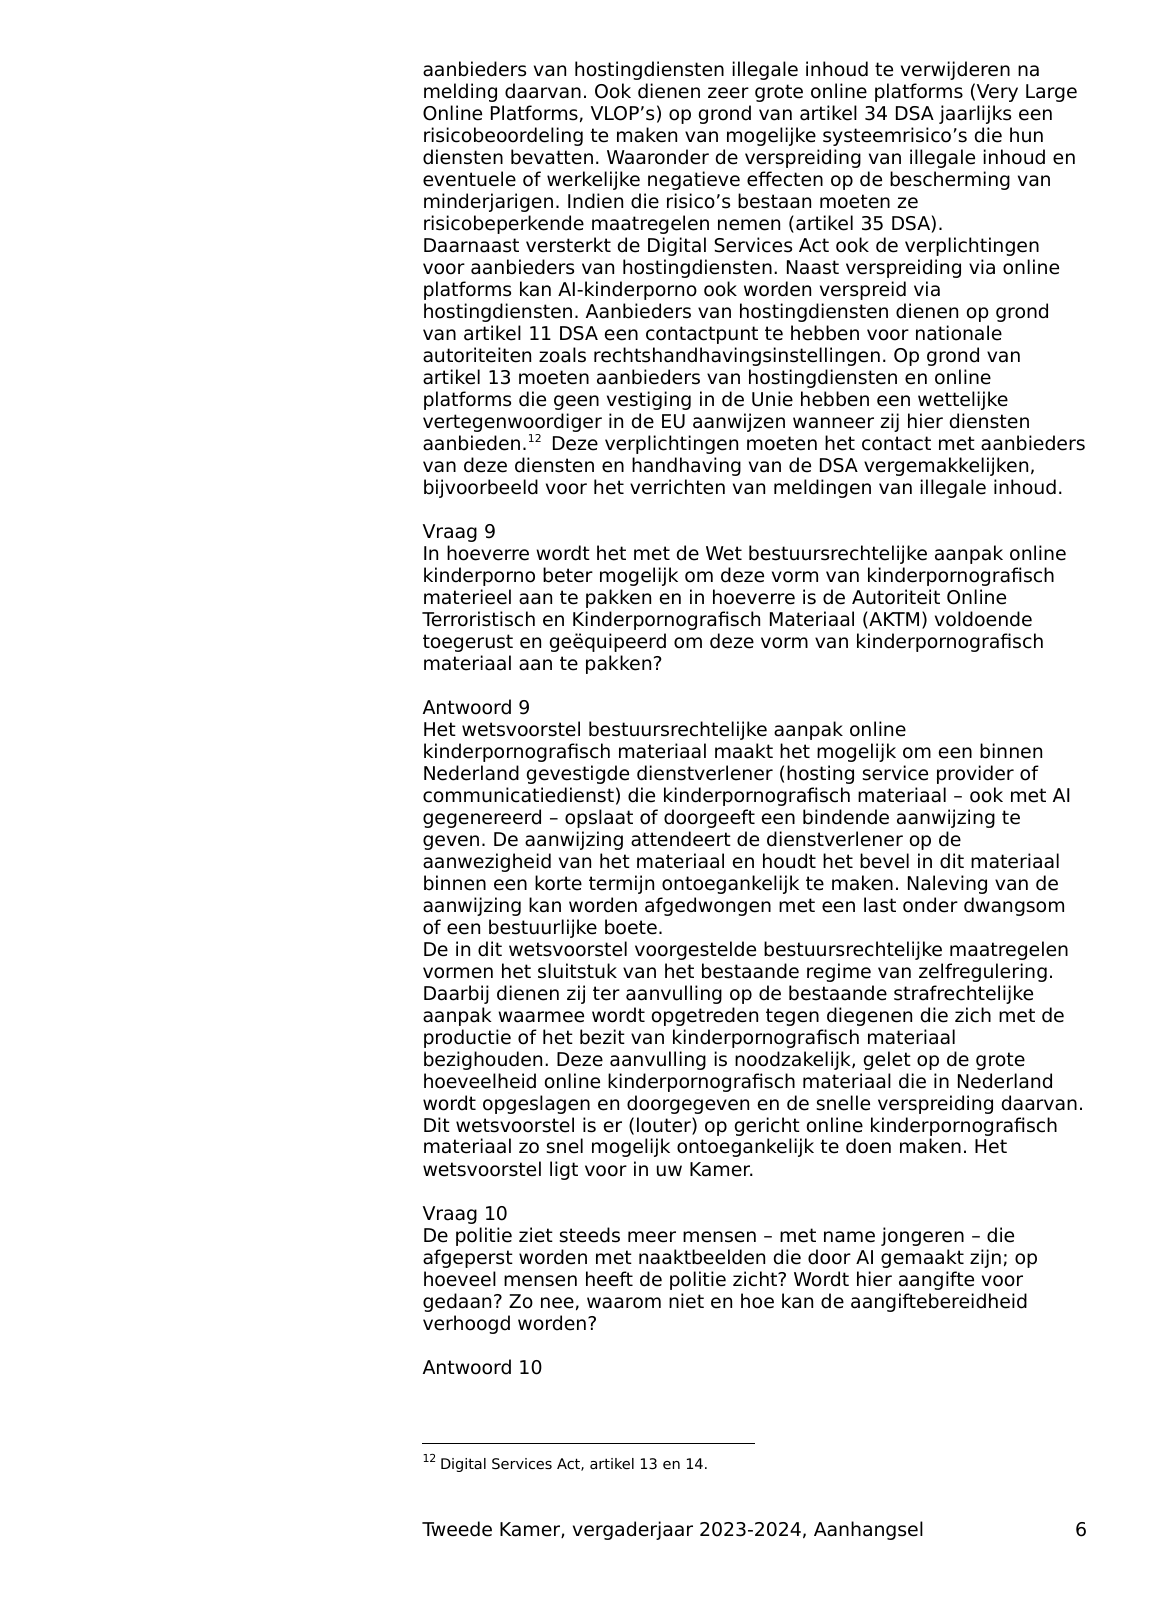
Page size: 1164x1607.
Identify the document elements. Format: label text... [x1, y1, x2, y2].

text In hoeverre wordt het met de Wet bestuursrechtelijke aanpak online kinderporno beter mogelijk om deze vorm van kinderpornografisch materieel aan te pakken en in hoeverre is de Autoriteit Online Terroristisch en Kinderpornografisch Materiaal (AKTM) voldoende toegerust en geëquipeerd om deze vorm van kinderpornografisch materiaal aan te pakken? [422, 543, 1087, 675]
text Vraag 10 [422, 1203, 1087, 1224]
text Digital Services Act, artikel 13 en 14. [422, 1452, 1087, 1474]
text De politie ziet steeds meer mensen – met name jongeren – die afgeperst worden met naaktbeelden die door AI gemaakt zijn; op hoeveel mensen heeft de politie zicht? Wordt hier aangifte voor gedaan? Zo nee, waarom niet en hoe kan de aangiftebereidheid verhoogd worden? [422, 1224, 1087, 1334]
text Het wetsvoorstel bestuursrechtelijke aanpak online kinderpornografisch materiaal maakt het mogelijk om een binnen Nederland gevestigde dienstverlener (hosting service provider of communicatiedienst) die kinderpornografisch materiaal – ook met AI gegenereerd – opslaat of doorgeeft een bindende aanwijzing te geven. De aanwijzing attendeert de dienstverlener op de aanwezigheid van het materiaal en houdt het bevel in dit materiaal binnen een korte termijn ontoegankelijk te maken. Naleving van de aanwijzing kan worden afgedwongen met een last onder dwangsom of een bestuurlijke boete. [422, 719, 1087, 939]
text Antwoord 9 [422, 697, 1087, 719]
text Antwoord 10 [422, 1357, 1087, 1379]
text aanbieders van hostingdiensten illegale inhoud te verwijderen na melding daarvan. Ook dienen zeer grote online platforms (Very Large Online Platforms, VLOP’s) op grond van artikel 34 DSA jaarlijks een risicobeoordeling te maken van mogelijke systeemrisico’s die hun diensten bevatten. Waaronder de verspreiding van illegale inhoud en eventuele of werkelijke negatieve effecten op de bescherming van minderjarigen. Indien die risico’s bestaan moeten ze risicobeperkende maatregelen nemen (artikel 35 DSA). [422, 59, 1087, 235]
text De in dit wetsvoorstel voorgestelde bestuursrechtelijke maatregelen vormen het sluitstuk van het bestaande regime van zelfregulering. Daarbij dienen zij ter aanvulling op de bestaande strafrechtelijke aanpak waarmee wordt opgetreden tegen diegenen die zich met de productie of het bezit van kinderpornografisch materiaal bezighouden. Deze aanvulling is noodzakelijk, gelet op de grote hoeveelheid online kinderpornografisch materiaal die in Nederland wordt opgeslagen en doorgegeven en de snelle verspreiding daarvan. Dit wetsvoorstel is er (louter) op gericht online kinderpornografisch materiaal zo snel mogelijk ontoegankelijk te doen maken. Het wetsvoorstel ligt voor in uw Kamer. [422, 939, 1087, 1180]
text Daarnaast versterkt de Digital Services Act ook de verplichtingen voor aanbieders van hostingdiensten. Naast verspreiding via online platforms kan AI-kinderporno ook worden verspreid via hostingdiensten. Aanbieders van hostingdiensten dienen op grond van artikel 11 DSA een contactpunt te hebben voor nationale autoriteiten zoals rechtshandhavingsinstellingen. Op grond van artikel 13 moeten aanbieders van hostingdiensten en online platforms die geen vestiging in de Unie hebben een wettelijke vertegenwoordiger in de EU aanwijzen wanneer zij hier diensten aanbieden. Deze verplichtingen moeten het contact met aanbieders van deze diensten en handhaving van de DSA vergemakkelijken, bijvoorbeeld voor het verrichten van meldingen van illegale inhoud. [422, 235, 1087, 499]
text Vraag 9 [422, 521, 1087, 543]
